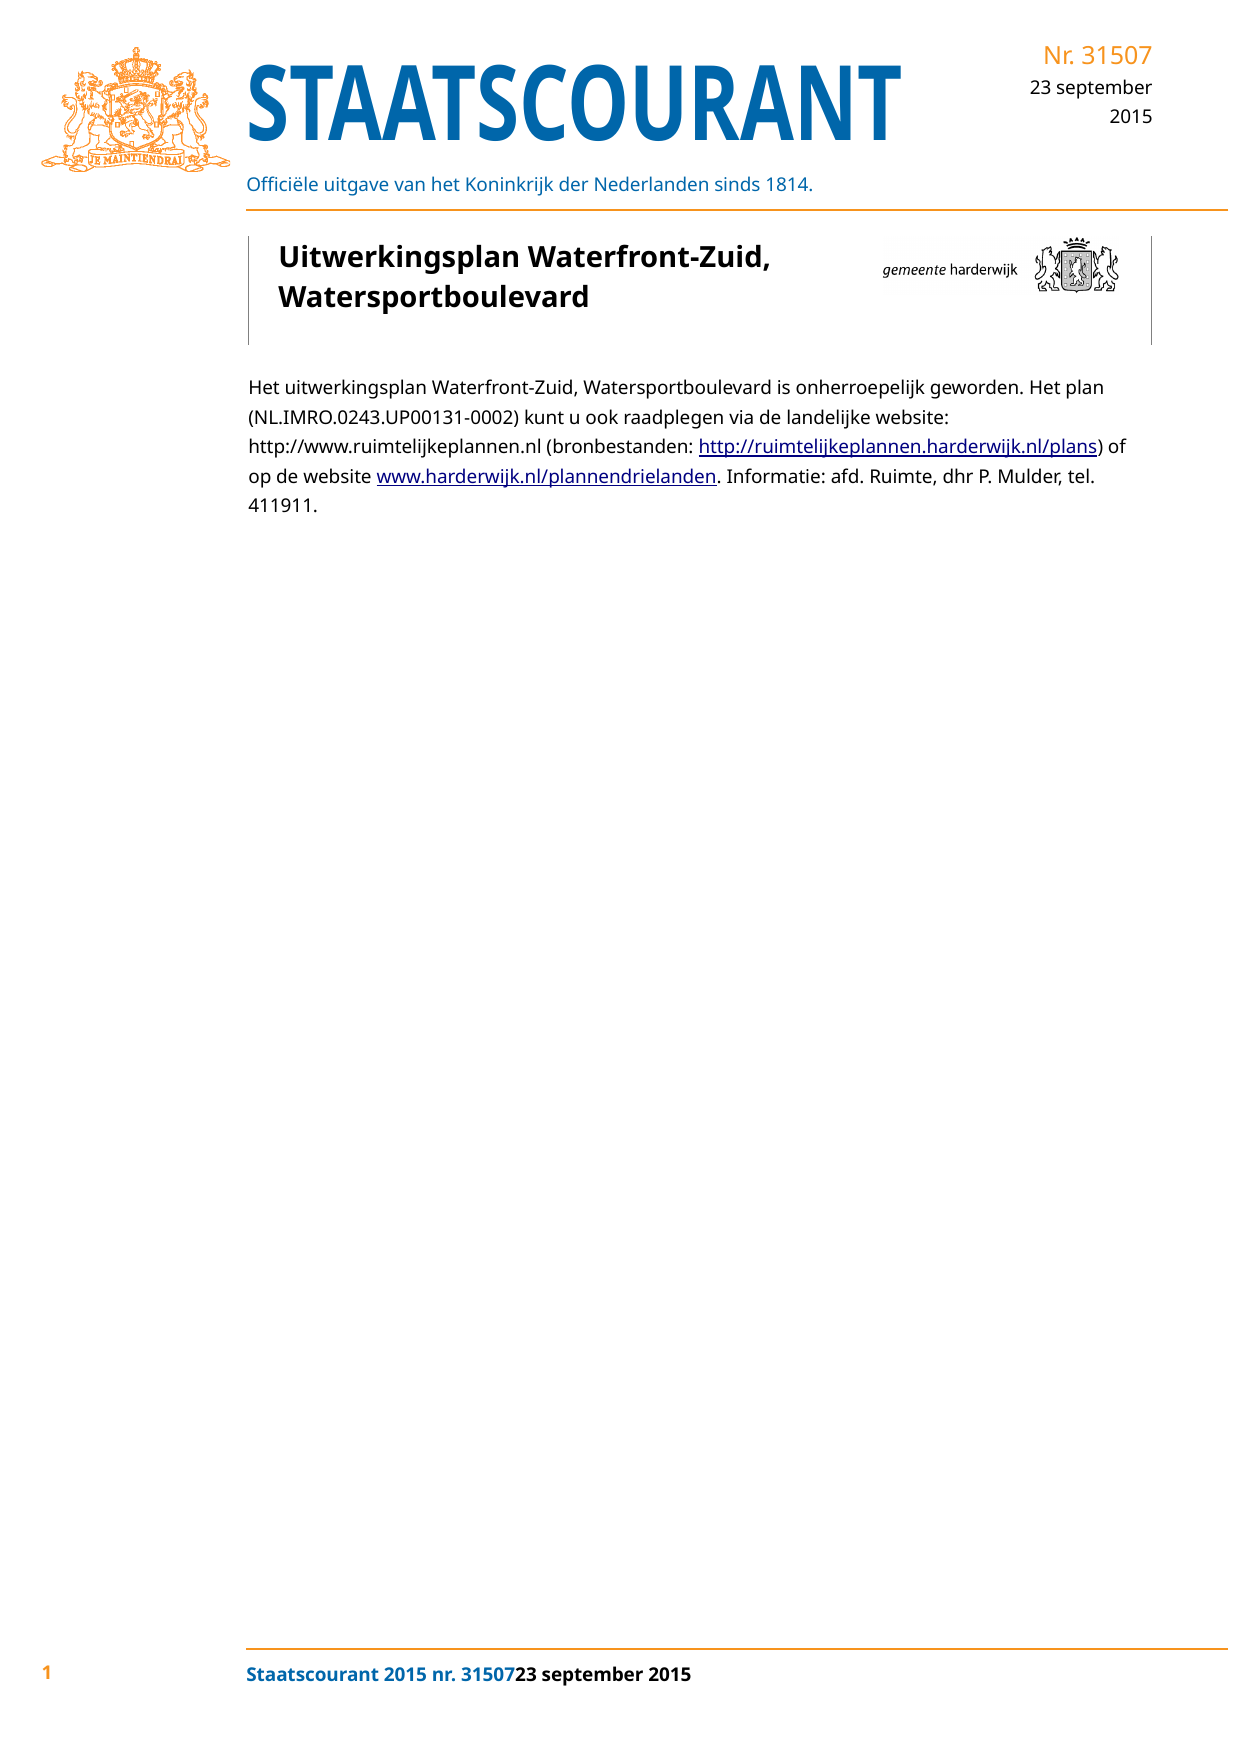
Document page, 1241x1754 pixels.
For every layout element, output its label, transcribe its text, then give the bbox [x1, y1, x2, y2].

table_header Uitwerkingsplan Waterfront-Zuid, Watersportboulevard [249, 236, 850, 345]
picture [882, 236, 1119, 295]
picture [41, 47, 231, 172]
table_header [850, 236, 1151, 345]
text Het uitwerkingsplan Waterfront-Zuid, Watersportboulevard is onherroepelijk geworden. Het plan (NL.IMRO.0243.UP00131-0002) kunt u ook raadplegen via de landelijke website: http://www.ruimtelijkeplannen.nl (bronbestanden: http://ruimtelijkeplannen.harderwijk.nl/plans) of op de website www.harderwijk.nl/plannendrielanden. Informatie: afd. Ruimte, dhr P. Mulder, tel. 411911. [248, 374, 1152, 518]
